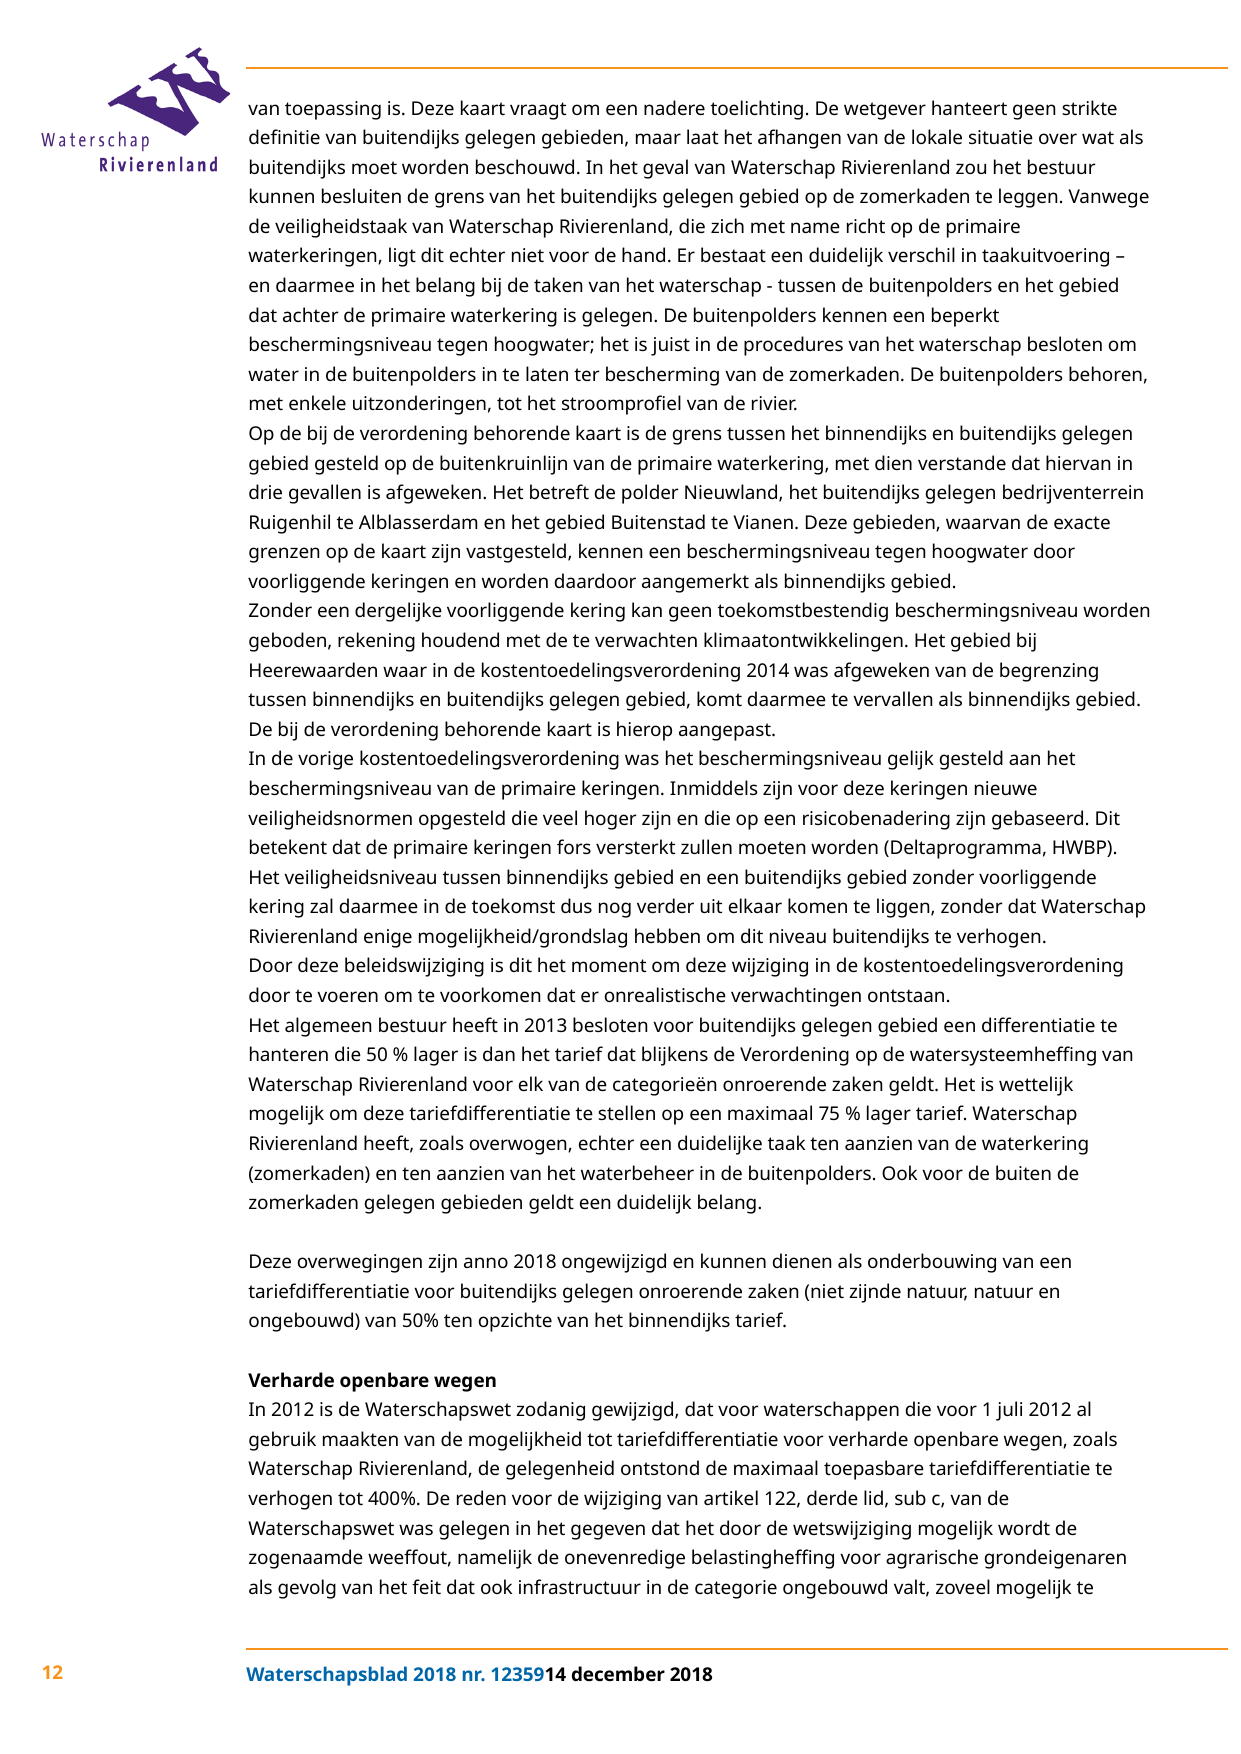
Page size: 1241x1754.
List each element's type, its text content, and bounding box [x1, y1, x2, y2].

text Zonder een dergelijke voorliggende kering kan geen toekomstbestendig beschermingsniveau worden geboden, rekening houdend met de te verwachten klimaatontwikkelingen. Het gebied bij Heerewaarden waar in de kostentoedelingsverordening 2014 was afgeweken van de begrenzing tussen binnendijks en buitendijks gelegen gebied, komt daarmee te vervallen als binnendijks gebied. De bij de verordening behorende kaart is hierop aangepast. [248, 598, 1152, 742]
text van toepassing is. Deze kaart vraagt om een nadere toelichting. De wetgever hanteert geen strikte definitie van buitendijks gelegen gebieden, maar laat het afhangen van de lokale situatie over wat als buitendijks moet worden beschouwd. In het geval van Waterschap Rivierenland zou het bestuur kunnen besluiten de grens van het buitendijks gelegen gebied op de zomerkaden te leggen. Vanwege de veiligheidstaak van Waterschap Rivierenland, die zich met name richt op de primaire waterkeringen, ligt dit echter niet voor de hand. Er bestaat een duidelijk verschil in taakuitvoering – en daarmee in het belang bij de taken van het waterschap - tussen de buitenpolders en het gebied dat achter de primaire waterkering is gelegen. De buitenpolders kennen een beperkt beschermingsniveau tegen hoogwater; het is juist in de procedures van het waterschap besloten om water in de buitenpolders in te laten ter bescherming van de zomerkaden. De buitenpolders behoren, met enkele uitzonderingen, tot het stroomprofiel van de rivier. [248, 95, 1152, 416]
text Verharde openbare wegen [248, 1367, 1152, 1393]
text Het algemeen bestuur heeft in 2013 besloten voor buitendijks gelegen gebied een differentiatie te hanteren die 50 % lager is dan het tarief dat blijkens de Verordening op de watersysteemheffing van Waterschap Rivierenland voor elk van de categorieën onroerende zaken geldt. Het is wettelijk mogelijk om deze tariefdifferentiatie te stellen op een maximaal 75 % lager tarief. Waterschap Rivierenland heeft, zoals overwogen, echter een duidelijke taak ten aanzien van de waterkering (zomerkaden) en ten aanzien van het waterbeheer in de buitenpolders. Ook voor de buiten de zomerkaden gelegen gebieden geldt een duidelijk belang. [248, 1012, 1152, 1215]
text In 2012 is de Waterschapswet zodanig gewijzigd, dat voor waterschappen die voor 1 juli 2012 al gebruik maakten van de mogelijkheid tot tariefdifferentiatie voor verharde openbare wegen, zoals Waterschap Rivierenland, de gelegenheid ontstond de maximaal toepasbare tariefdifferentiatie te verhogen tot 400%. De reden voor de wijziging van artikel 122, derde lid, sub c, van de Waterschapswet was gelegen in het gegeven dat het door de wetswijziging mogelijk wordt de zogenaamde weeffout, namelijk de onevenredige belastingheffing voor agrarische grondeigenaren als gevolg van het feit dat ook infrastructuur in de categorie ongebouwd valt, zoveel mogelijk te [248, 1396, 1152, 1600]
text Op de bij de verordening behorende kaart is de grens tussen het binnendijks en buitendijks gelegen gebied gesteld op de buitenkruinlijn van de primaire waterkering, met dien verstande dat hiervan in drie gevallen is afgeweken. Het betreft de polder Nieuwland, het buitendijks gelegen bedrijventerrein Ruigenhil te Alblasserdam en het gebied Buitenstad te Vianen. Deze gebieden, waarvan de exacte grenzen op de kaart zijn vastgesteld, kennen een beschermingsniveau tegen hoogwater door voorliggende keringen en worden daardoor aangemerkt als binnendijks gebied. [248, 420, 1152, 594]
picture [41, 47, 231, 172]
text Het veiligheidsniveau tussen binnendijks gebied en een buitendijks gebied zonder voorliggende kering zal daarmee in de toekomst dus nog verder uit elkaar komen te liggen, zonder dat Waterschap Rivierenland enige mogelijkheid/grondslag hebben om dit niveau buitendijks te verhogen. [248, 864, 1152, 949]
text In de vorige kostentoedelingsverordening was het beschermingsniveau gelijk gesteld aan het beschermingsniveau van de primaire keringen. Inmiddels zijn voor deze keringen nieuwe veiligheidsnormen opgesteld die veel hoger zijn en die op een risicobenadering zijn gebaseerd. Dit betekent dat de primaire keringen fors versterkt zullen moeten worden (Deltaprogramma, HWBP). [248, 746, 1152, 860]
text Deze overwegingen zijn anno 2018 ongewijzigd en kunnen dienen als onderbouwing van een tariefdifferentiatie voor buitendijks gelegen onroerende zaken (niet zijnde natuur, natuur en ongebouwd) van 50% ten opzichte van het binnendijks tarief. [248, 1248, 1152, 1333]
text Door deze beleidswijziging is dit het moment om deze wijziging in de kostentoedelingsverordening door te voeren om te voorkomen dat er onrealistische verwachtingen ontstaan. [248, 953, 1152, 1008]
